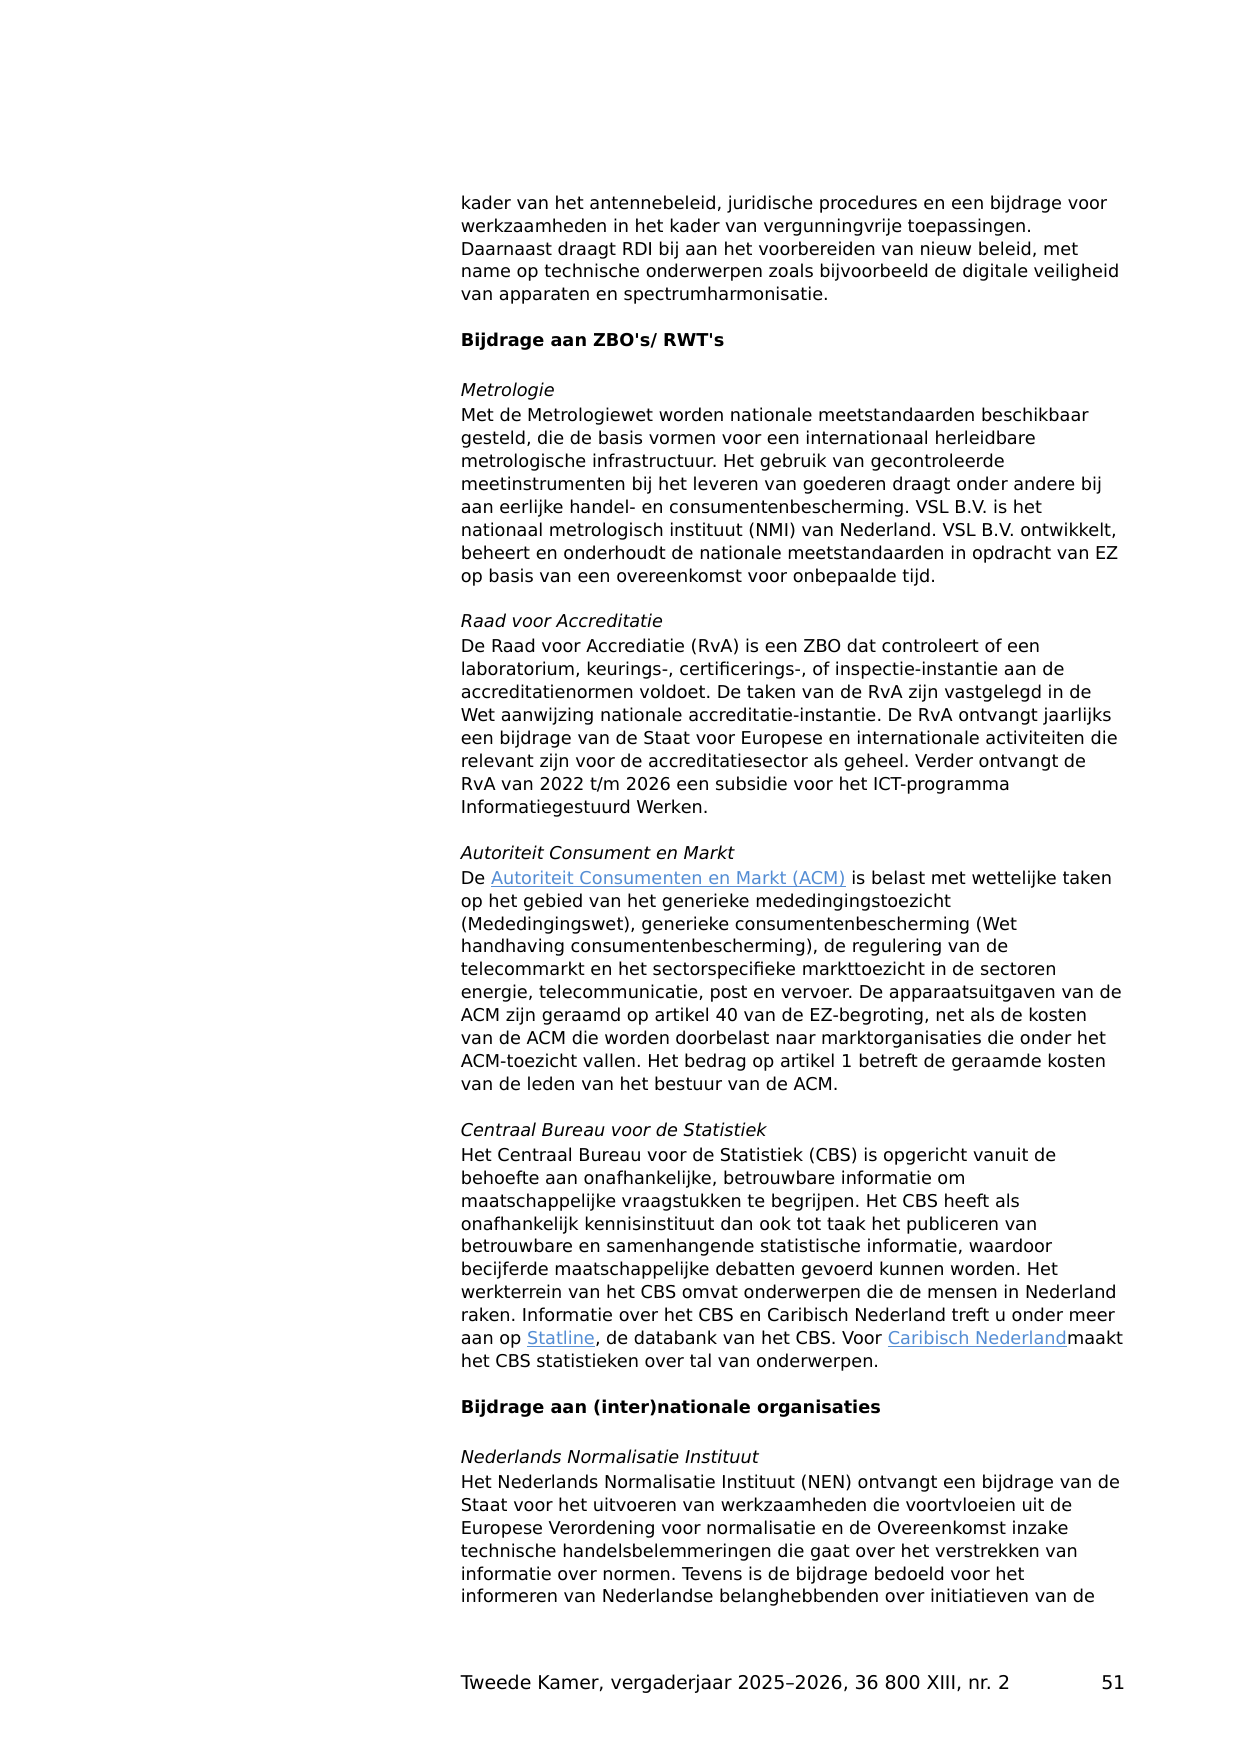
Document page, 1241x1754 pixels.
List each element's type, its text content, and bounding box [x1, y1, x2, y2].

text Autoriteit Consument en Markt [461, 841, 1125, 864]
text Het Nederlands Normalisatie Instituut (NEN) ontvangt een bijdrage van de Staat voor het uitvoeren van werkzaamheden die voortvloeien uit de Europese Verordening voor normalisatie en de Overeenkomst inzake technische handelsbelemmeringen die gaat over het verstrekken van informatie over normen. Tevens is de bijdrage bedoeld voor het informeren van Nederlandse belanghebbenden over initiatieven van de [461, 1470, 1125, 1607]
text Met de Metrologiewet worden nationale meetstandaarden beschikbaar gesteld, die de basis vormen voor een internationaal herleidbare metrologische infrastructuur. Het gebruik van gecontroleerde meetinstrumenten bij het leveren van goederen draagt onder andere bij aan eerlijke handel- en consumentenbescherming. VSL B.V. is het nationaal metrologisch instituut (NMI) van Nederland. VSL B.V. ontwikkelt, beheert en onderhoudt de nationale meetstandaarden in opdracht van EZ op basis van een overeenkomst voor onbepaalde tijd. [461, 403, 1125, 587]
text Nederlands Normalisatie Instituut [461, 1445, 1125, 1468]
text Raad voor Accreditatie [461, 609, 1125, 632]
text Centraal Bureau voor de Statistiek [461, 1118, 1125, 1141]
text Bijdrage aan ZBO's/ RWT's [461, 328, 1125, 351]
text Metrologie [461, 378, 1125, 401]
text Het Centraal Bureau voor de Statistiek (CBS) is opgericht vanuit de behoefte aan onafhankelijke, betrouwbare informatie om maatschappelijke vraagstukken te begrijpen. Het CBS heeft als onafhankelijk kennisinstituut dan ook tot taak het publiceren van betrouwbare en samenhangende statistische informatie, waardoor becijferde maatschappelijke debatten gevoerd kunnen worden. Het werkterrein van het CBS omvat onderwerpen die de mensen in Nederland raken. Informatie over het CBS en Caribisch Nederland treft u onder meer aan op Statline, de databank van het CBS. Voor Caribisch Nederlandmaakt het CBS statistieken over tal van onderwerpen. [461, 1143, 1125, 1372]
text kader van het antennebeleid, juridische procedures en een bijdrage voor werkzaamheden in het kader van vergunningvrije toepassingen. Daarnaast draagt RDI bij aan het voorbereiden van nieuw beleid, met name op technische onderwerpen zoals bijvoorbeeld de digitale veiligheid van apparaten en spectrumharmonisatie. [461, 191, 1125, 305]
text De Raad voor Accrediatie (RvA) is een ZBO dat controleert of een laboratorium, keurings-, certificerings-, of inspectie-instantie aan de accreditatienormen voldoet. De taken van de RvA zijn vastgelegd in de Wet aanwijzing nationale accreditatie-instantie. De RvA ontvangt jaarlijks een bijdrage van de Staat voor Europese en internationale activiteiten die relevant zijn voor de accreditatiesector als geheel. Verder ontvangt de RvA van 2022 t/m 2026 een subsidie voor het ICT-programma Informatiegestuurd Werken. [461, 634, 1125, 818]
text De Autoriteit Consumenten en Markt (ACM) is belast met wettelijke taken op het gebied van het generieke mededingingstoezicht (Mededingingswet), generieke consumentenbescherming (Wet handhaving consumentenbescherming), de regulering van de telecommarkt en het sectorspecifieke markttoezicht in de sectoren energie, telecommunicatie, post en vervoer. De apparaatsuitgaven van de ACM zijn geraamd op artikel 40 van de EZ-begroting, net als de kosten van de ACM die worden doorbelast naar marktorganisaties die onder het ACM-toezicht vallen. Het bedrag op artikel 1 betreft de geraamde kosten van de leden van het bestuur van de ACM. [461, 866, 1125, 1095]
text Bijdrage aan (inter)nationale organisaties [461, 1395, 1125, 1418]
